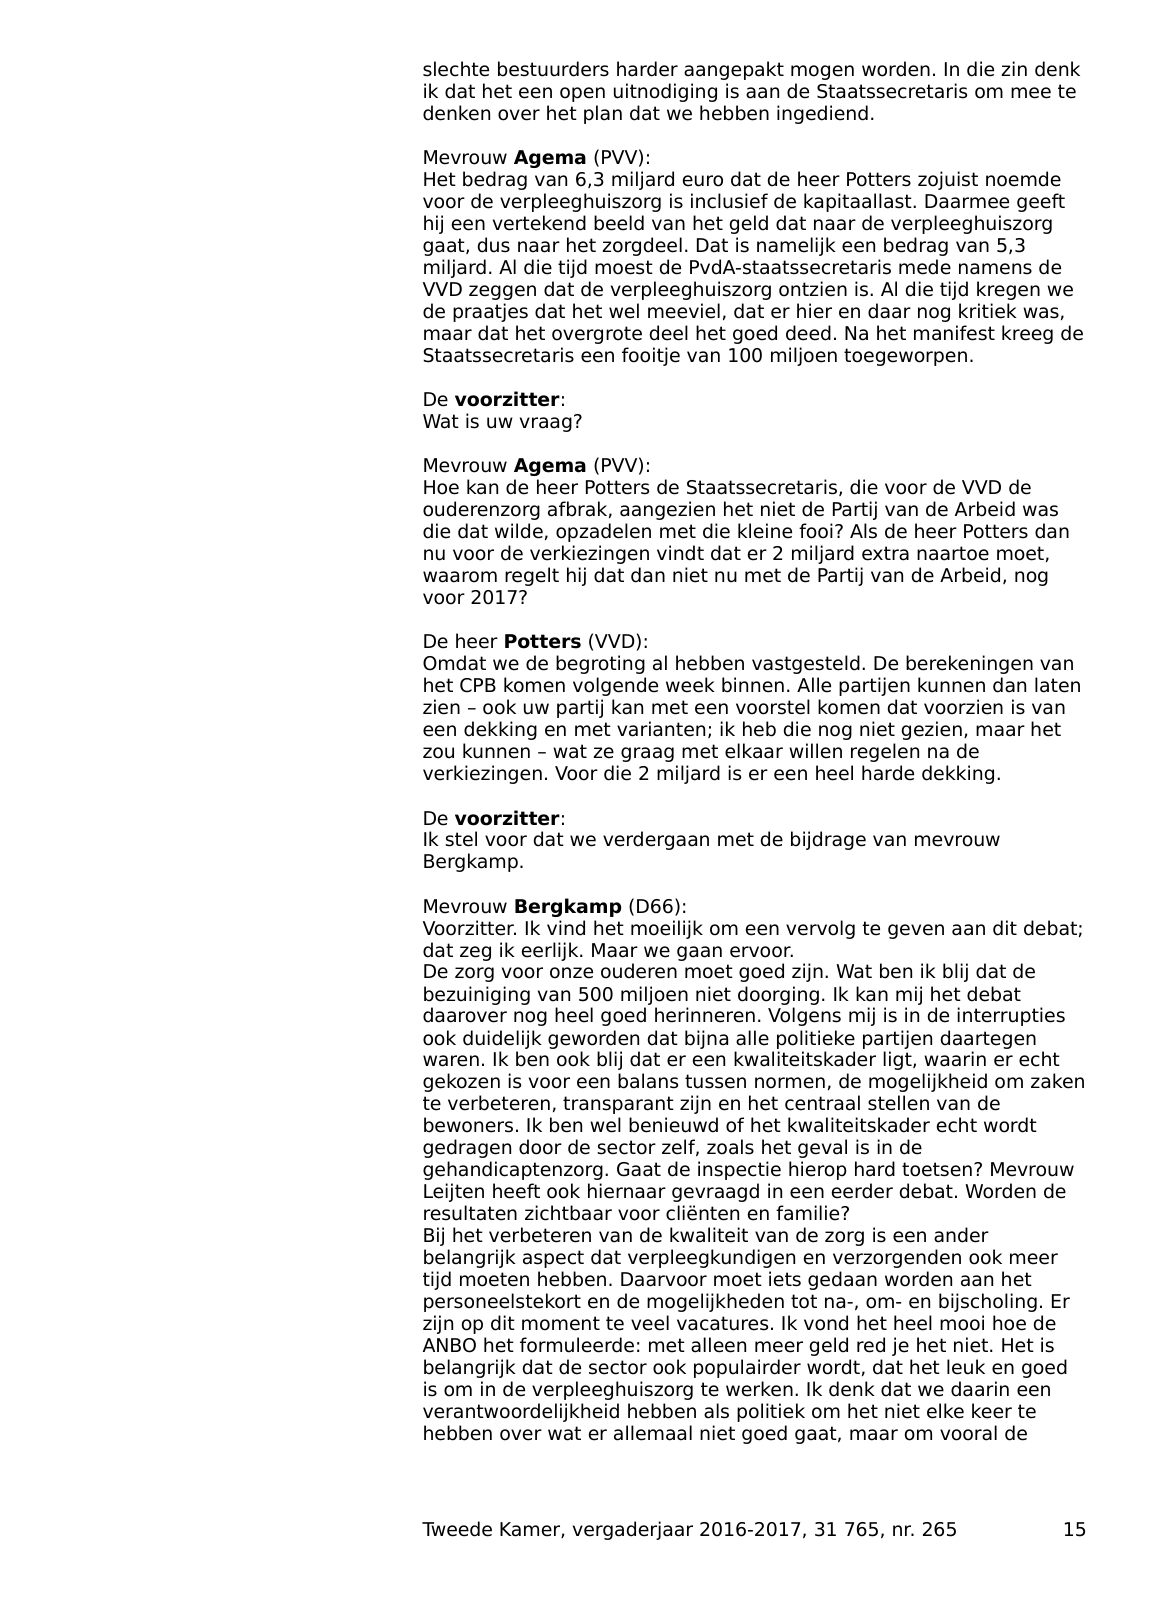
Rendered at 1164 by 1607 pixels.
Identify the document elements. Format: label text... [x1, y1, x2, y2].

text Het bedrag van 6,3 miljard euro dat de heer Potters zojuist noemde voor de verpleeghuiszorg is inclusief de kapitaallast. Daarmee geeft hij een vertekend beeld van het geld dat naar de verpleeghuiszorg gaat, dus naar het zorgdeel. Dat is namelijk een bedrag van 5,3 miljard. Al die tijd moest de PvdA-staatssecretaris mede namens de VVD zeggen dat de verpleeghuiszorg ontzien is. Al die tijd kregen we de praatjes dat het wel meeviel, dat er hier en daar nog kritiek was, maar dat het overgrote deel het goed deed. Na het manifest kreeg de Staatssecretaris een fooitje van 100 miljoen toegeworpen. [422, 169, 1087, 367]
text Voorzitter. Ik vind het moeilijk om een vervolg te geven aan dit debat; dat zeg ik eerlijk. Maar we gaan ervoor. [422, 917, 1087, 961]
text De heer Potters (VVD): [422, 631, 1087, 653]
text Hoe kan de heer Potters de Staatssecretaris, die voor de VVD de ouderenzorg afbrak, aangezien het niet de Partij van de Arbeid was die dat wilde, opzadelen met die kleine fooi? Als de heer Potters dan nu voor de verkiezingen vindt dat er 2 miljard extra naartoe moet, waarom regelt hij dat dan niet nu met de Partij van de Arbeid, nog voor 2017? [422, 477, 1087, 609]
text Bij het verbeteren van de kwaliteit van de zorg is een ander belangrijk aspect dat verpleegkundigen en verzorgenden ook meer tijd moeten hebben. Daarvoor moet iets gedaan worden aan het personeelstekort en de mogelijkheden tot na-, om- en bijscholing. Er zijn op dit moment te veel vacatures. Ik vond het heel mooi hoe de ANBO het formuleerde: met alleen meer geld red je het niet. Het is belangrijk dat de sector ook populairder wordt, dat het leuk en goed is om in de verpleeghuiszorg te werken. Ik denk dat we daarin een verantwoordelijkheid hebben als politiek om het niet elke keer te hebben over wat er allemaal niet goed gaat, maar om vooral de [422, 1225, 1087, 1445]
text Mevrouw Agema (PVV): [422, 455, 1087, 477]
text Ik stel voor dat we verdergaan met de bijdrage van mevrouw Bergkamp. [422, 829, 1087, 873]
text Omdat we de begroting al hebben vastgesteld. De berekeningen van het CPB komen volgende week binnen. Alle partijen kunnen dan laten zien – ook uw partij kan met een voorstel komen dat voorzien is van een dekking en met varianten; ik heb die nog niet gezien, maar het zou kunnen – wat ze graag met elkaar willen regelen na de verkiezingen. Voor die 2 miljard is er een heel harde dekking. [422, 653, 1087, 785]
text De voorzitter: [422, 807, 1087, 829]
text De voorzitter: [422, 389, 1087, 411]
text slechte bestuurders harder aangepakt mogen worden. In die zin denk ik dat het een open uitnodiging is aan de Staatssecretaris om mee te denken over het plan dat we hebben ingediend. [422, 59, 1087, 125]
text Mevrouw Bergkamp (D66): [422, 896, 1087, 917]
text Mevrouw Agema (PVV): [422, 147, 1087, 169]
text Wat is uw vraag? [422, 411, 1087, 433]
text De zorg voor onze ouderen moet goed zijn. Wat ben ik blij dat de bezuiniging van 500 miljoen niet doorging. Ik kan mij het debat daarover nog heel goed herinneren. Volgens mij is in de interrupties ook duidelijk geworden dat bijna alle politieke partijen daartegen waren. Ik ben ook blij dat er een kwaliteitskader ligt, waarin er echt gekozen is voor een balans tussen normen, de mogelijkheid om zaken te verbeteren, transparant zijn en het centraal stellen van de bewoners. Ik ben wel benieuwd of het kwaliteitskader echt wordt gedragen door de sector zelf, zoals het geval is in de gehandicaptenzorg. Gaat de inspectie hierop hard toetsen? Mevrouw Leijten heeft ook hiernaar gevraagd in een eerder debat. Worden de resultaten zichtbaar voor cliënten en familie? [422, 961, 1087, 1225]
